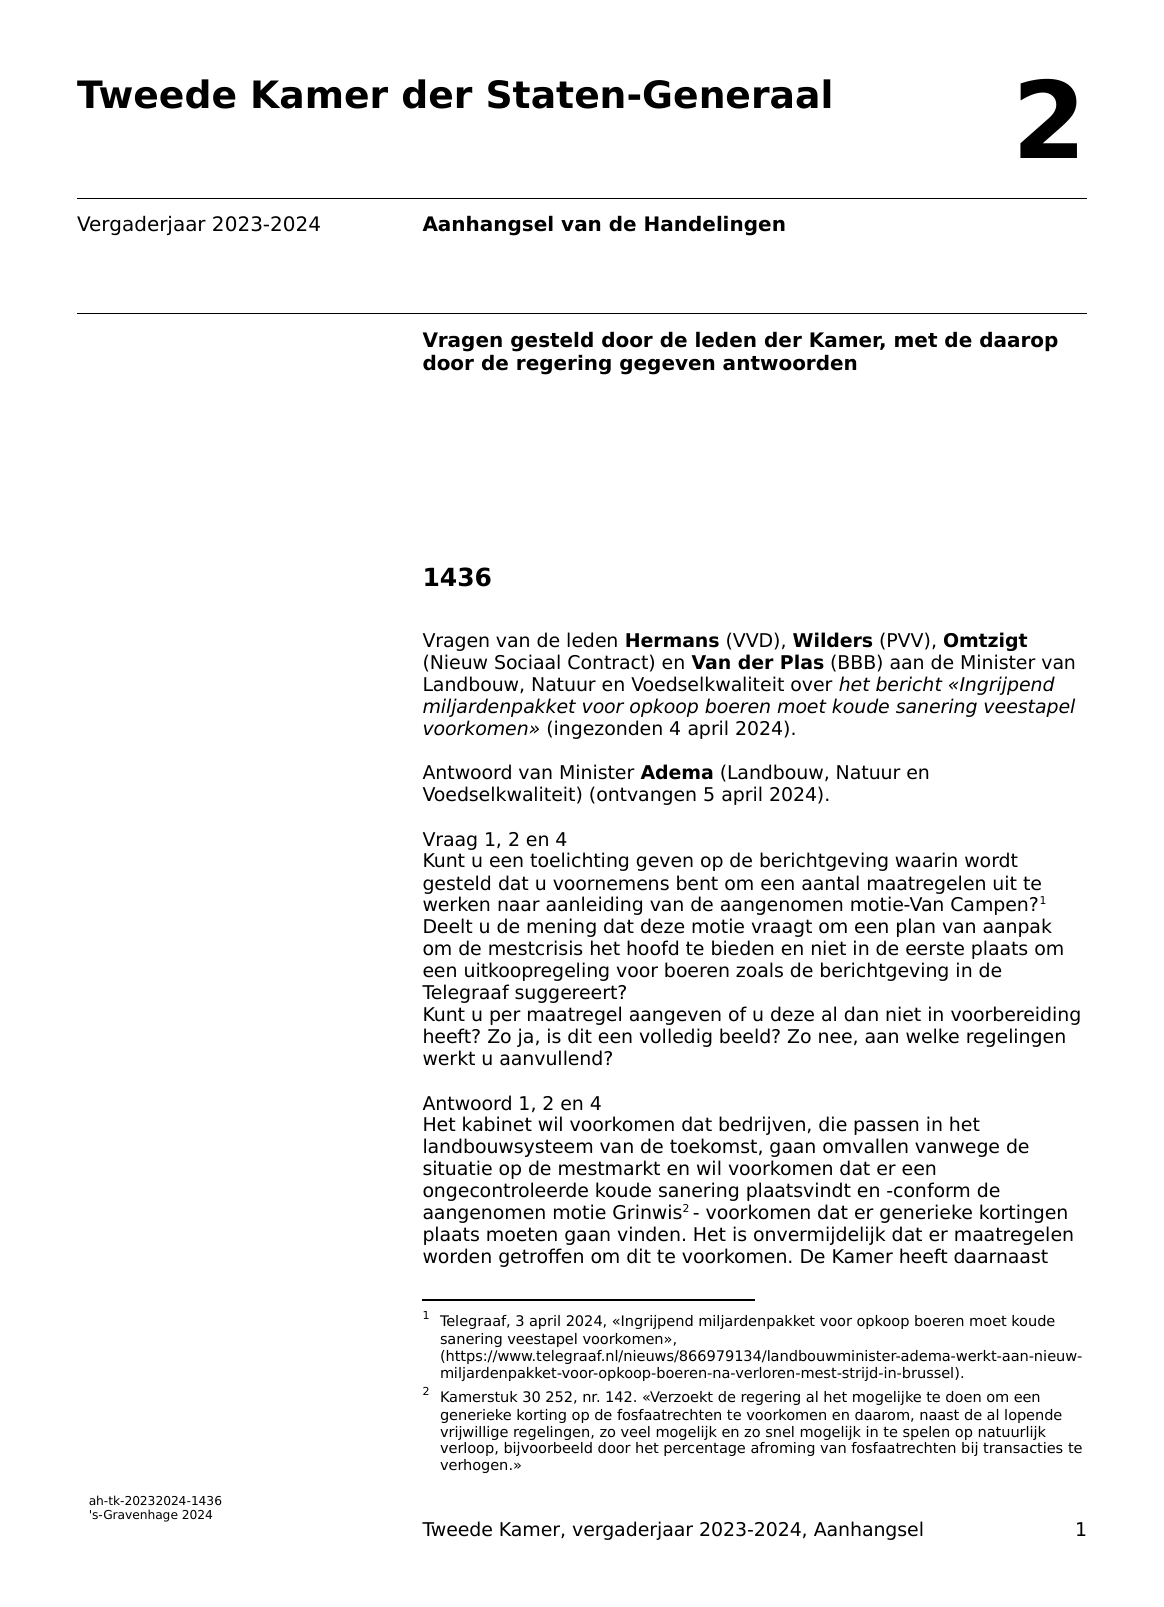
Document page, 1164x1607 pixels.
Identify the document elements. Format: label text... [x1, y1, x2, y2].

text ah-tk-20232024-1436 [88, 1494, 323, 1508]
table_cell Vergaderjaar 2023-2024 [77, 199, 422, 313]
table_cell Aanhangsel van de Handelingen [422, 199, 1087, 313]
text Vraag 1, 2 en 4 [422, 828, 1087, 850]
text Kamerstuk 30 252, nr. 142. «Verzoekt de regering al het mogelijke te doen om een generieke korting op de fosfaatrechten te voorkomen en daarom, naast de al lopende vrijwillige regelingen, zo veel mogelijk en zo snel mogelijk in te spelen op natuurlijk verloop, bijvoorbeeld door het percentage afroming van fosfaatrechten bij transacties te verhogen.» [422, 1385, 1087, 1474]
table_cell [77, 314, 422, 375]
text 1436 [422, 563, 1087, 592]
text Telegraaf, 3 april 2024, «Ingrijpend miljardenpakket voor opkoop boeren moet koude sanering veestapel voorkomen», (https://www.telegraaf.nl/nieuws/866979134/landbouwminister-adema-werkt-aan-nieuw-miljardenpakket-voor-opkoop-boeren-na-verloren-mest-strijd-in-brussel). [422, 1309, 1087, 1382]
text Kunt u een toelichting geven op de berichtgeving waarin wordt gesteld dat u voornemens bent om een aantal maatregelen uit te werken naar aanleiding van de aangenomen motie-Van Campen? [422, 850, 1087, 916]
text 's-Gravenhage 2024 [88, 1508, 323, 1522]
text Antwoord van Minister Adema (Landbouw, Natuur en Voedselkwaliteit) (ontvangen 5 april 2024). [422, 762, 1087, 806]
table_cell Vragen gesteld door de leden der Kamer, met de daarop door de regering gegeven antwoorden [422, 314, 1087, 375]
text Het kabinet wil voorkomen dat bedrijven, die passen in het landbouwsysteem van de toekomst, gaan omvallen vanwege de situatie op de mestmarkt en wil voorkomen dat er een ongecontroleerde koude sanering plaatsvindt en -conform de aangenomen motie Grinwis- voorkomen dat er generieke kortingen plaats moeten gaan vinden. Het is onvermijdelijk dat er maatregelen worden getroffen om dit te voorkomen. De Kamer heeft daarnaast [422, 1114, 1087, 1268]
text Deelt u de mening dat deze motie vraagt om een plan van aanpak om de mestcrisis het hoofd te bieden en niet in de eerste plaats om een uitkoopregeling voor boeren zoals de berichtgeving in de Telegraaf suggereert? [422, 916, 1087, 1004]
text Vragen van de leden Hermans (VVD), Wilders (PVV), Omtzigt (Nieuw Sociaal Contract) en Van der Plas (BBB) aan de Minister van Landbouw, Natuur en Voedselkwaliteit over het bericht «Ingrijpend miljardenpakket voor opkoop boeren moet koude sanering veestapel voorkomen» (ingezonden 4 april 2024). [422, 630, 1087, 740]
text Antwoord 1, 2 en 4 [422, 1092, 1087, 1114]
text Kunt u per maatregel aangeven of u deze al dan niet in voorbereiding heeft? Zo ja, is dit een volledig beeld? Zo nee, aan welke regelingen werkt u aanvullend? [422, 1004, 1087, 1070]
table_header Tweede Kamer der Staten-Generaal [77, 59, 886, 198]
table_header 2 [886, 59, 1087, 198]
